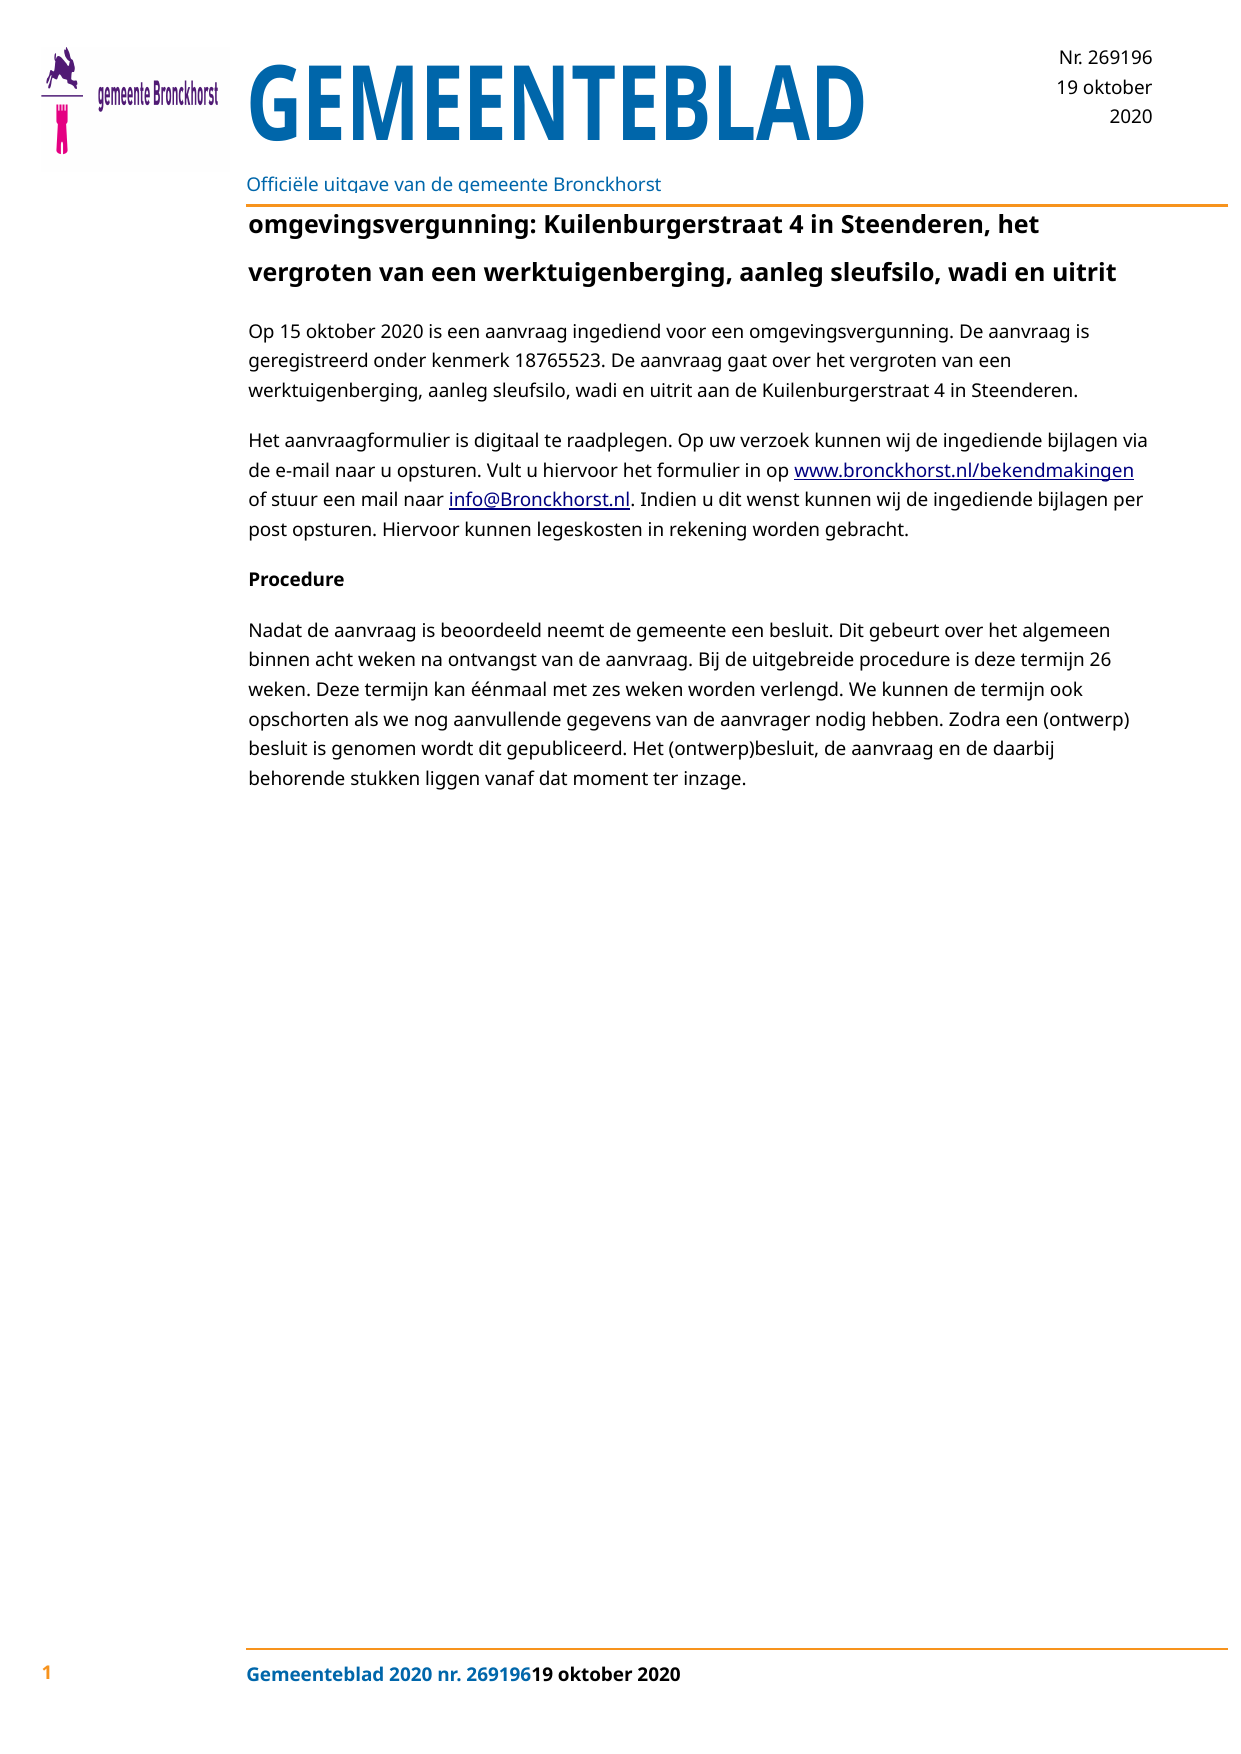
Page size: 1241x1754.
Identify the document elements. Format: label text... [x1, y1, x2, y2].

text omgevingsvergunning: Kuilenburgerstraat 4 in Steenderen, het vergroten van een werktuigenberging, aanleg sleufsilo, wadi en uitrit [248, 207, 1152, 288]
text Nadat de aanvraag is beoordeeld neemt de gemeente een besluit. Dit gebeurt over het algemeen binnen acht weken na ontvangst van de aanvraag. Bij de uitgebreide procedure is deze termijn 26 weken. Deze termijn kan éénmaal met zes weken worden verlengd. We kunnen de termijn ook opschorten als we nog aanvullende gegevens van de aanvrager nodig hebben. Zodra een (ontwerp) besluit is genomen wordt dit gepubliceerd. Het (ontwerp)besluit, de aanvraag en de daarbij behorende stukken liggen vanaf dat moment ter inzage. [248, 617, 1152, 791]
text Procedure [248, 567, 1152, 592]
text Op 15 oktober 2020 is een aanvraag ingediend voor een omgevingsvergunning. De aanvraag is geregistreerd onder kenmerk 18765523. De aanvraag gaat over het vergroten van een werktuigenberging, aanleg sleufsilo, wadi en uitrit aan de Kuilenburgerstraat 4 in Steenderen. [248, 318, 1152, 403]
picture [41, 47, 231, 172]
text Het aanvraagformulier is digitaal te raadplegen. Op uw verzoek kunnen wij de ingediende bijlagen via de e-mail naar u opsturen. Vult u hiervoor het formulier in op www.bronckhorst.nl/bekendmakingen of stuur een mail naar info@Bronckhorst.nl. Indien u dit wenst kunnen wij de ingediende bijlagen per post opsturen. Hiervoor kunnen legeskosten in rekening worden gebracht. [248, 427, 1152, 542]
